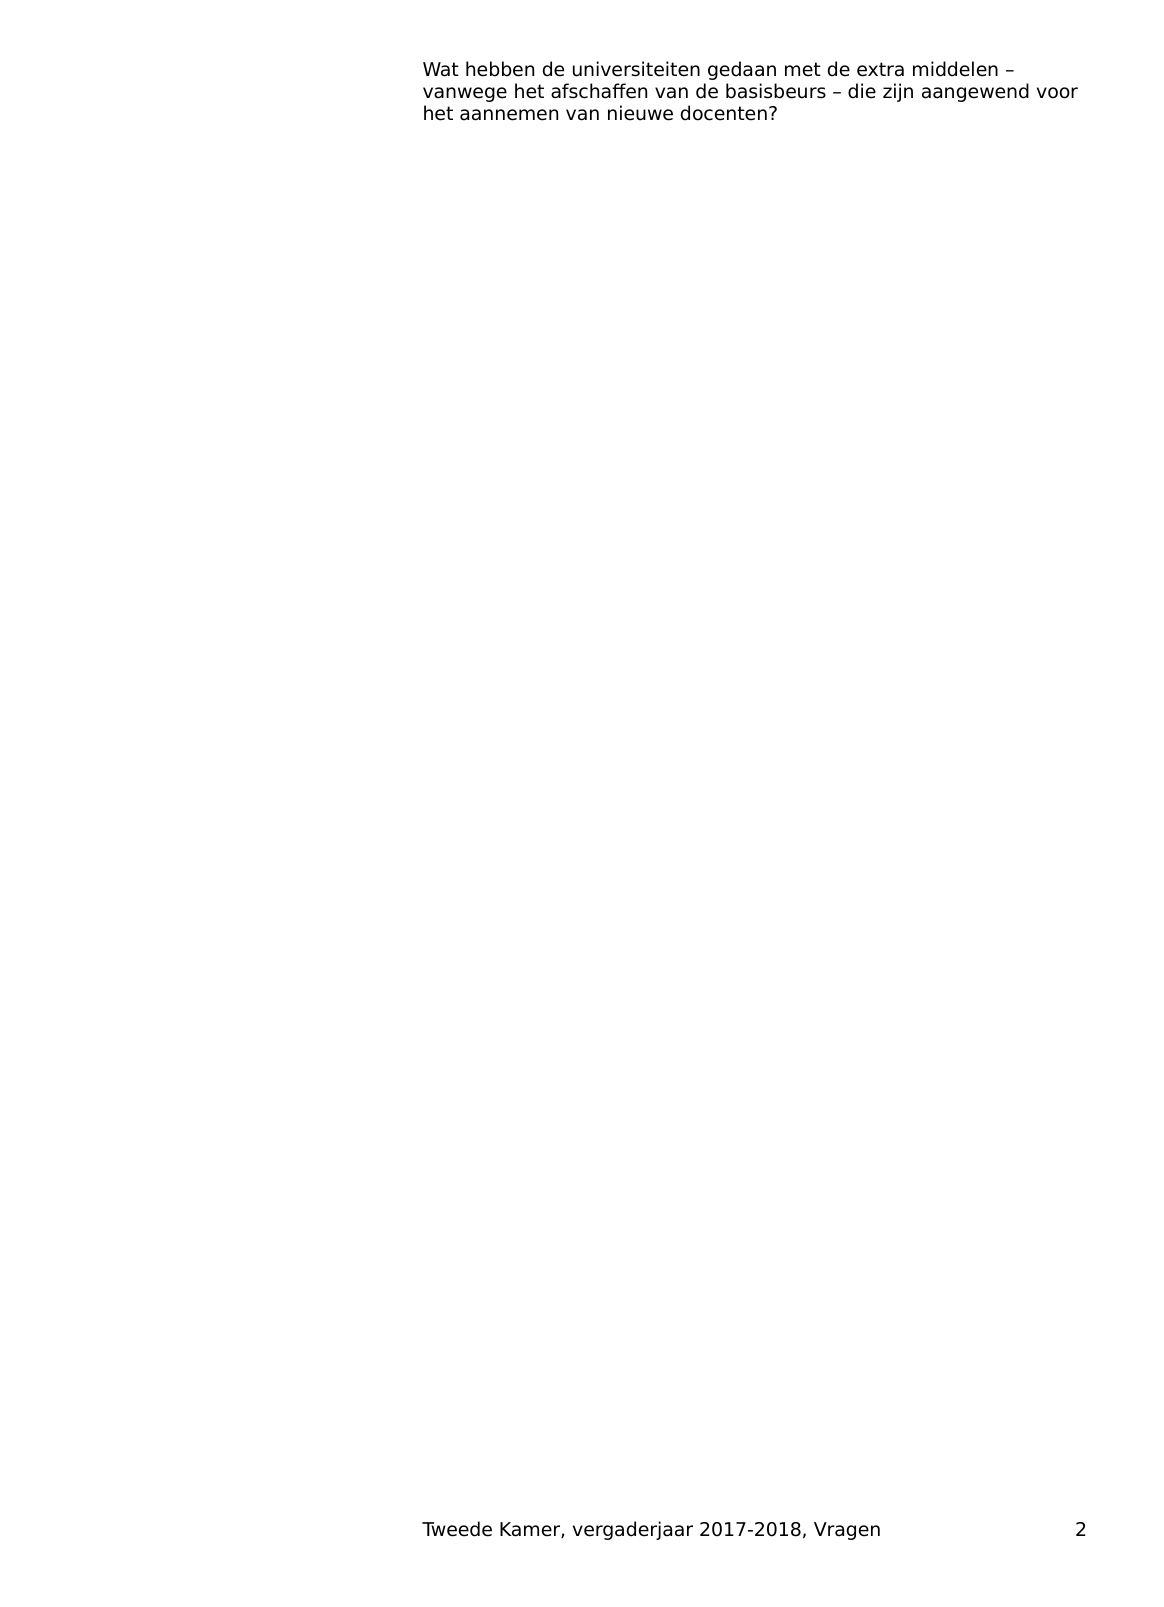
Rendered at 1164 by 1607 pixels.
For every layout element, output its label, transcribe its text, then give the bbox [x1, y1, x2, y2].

text Wat hebben de universiteiten gedaan met de extra middelen – vanwege het afschaffen van de basisbeurs – die zijn aangewend voor het aannemen van nieuwe docenten? [422, 59, 1087, 125]
